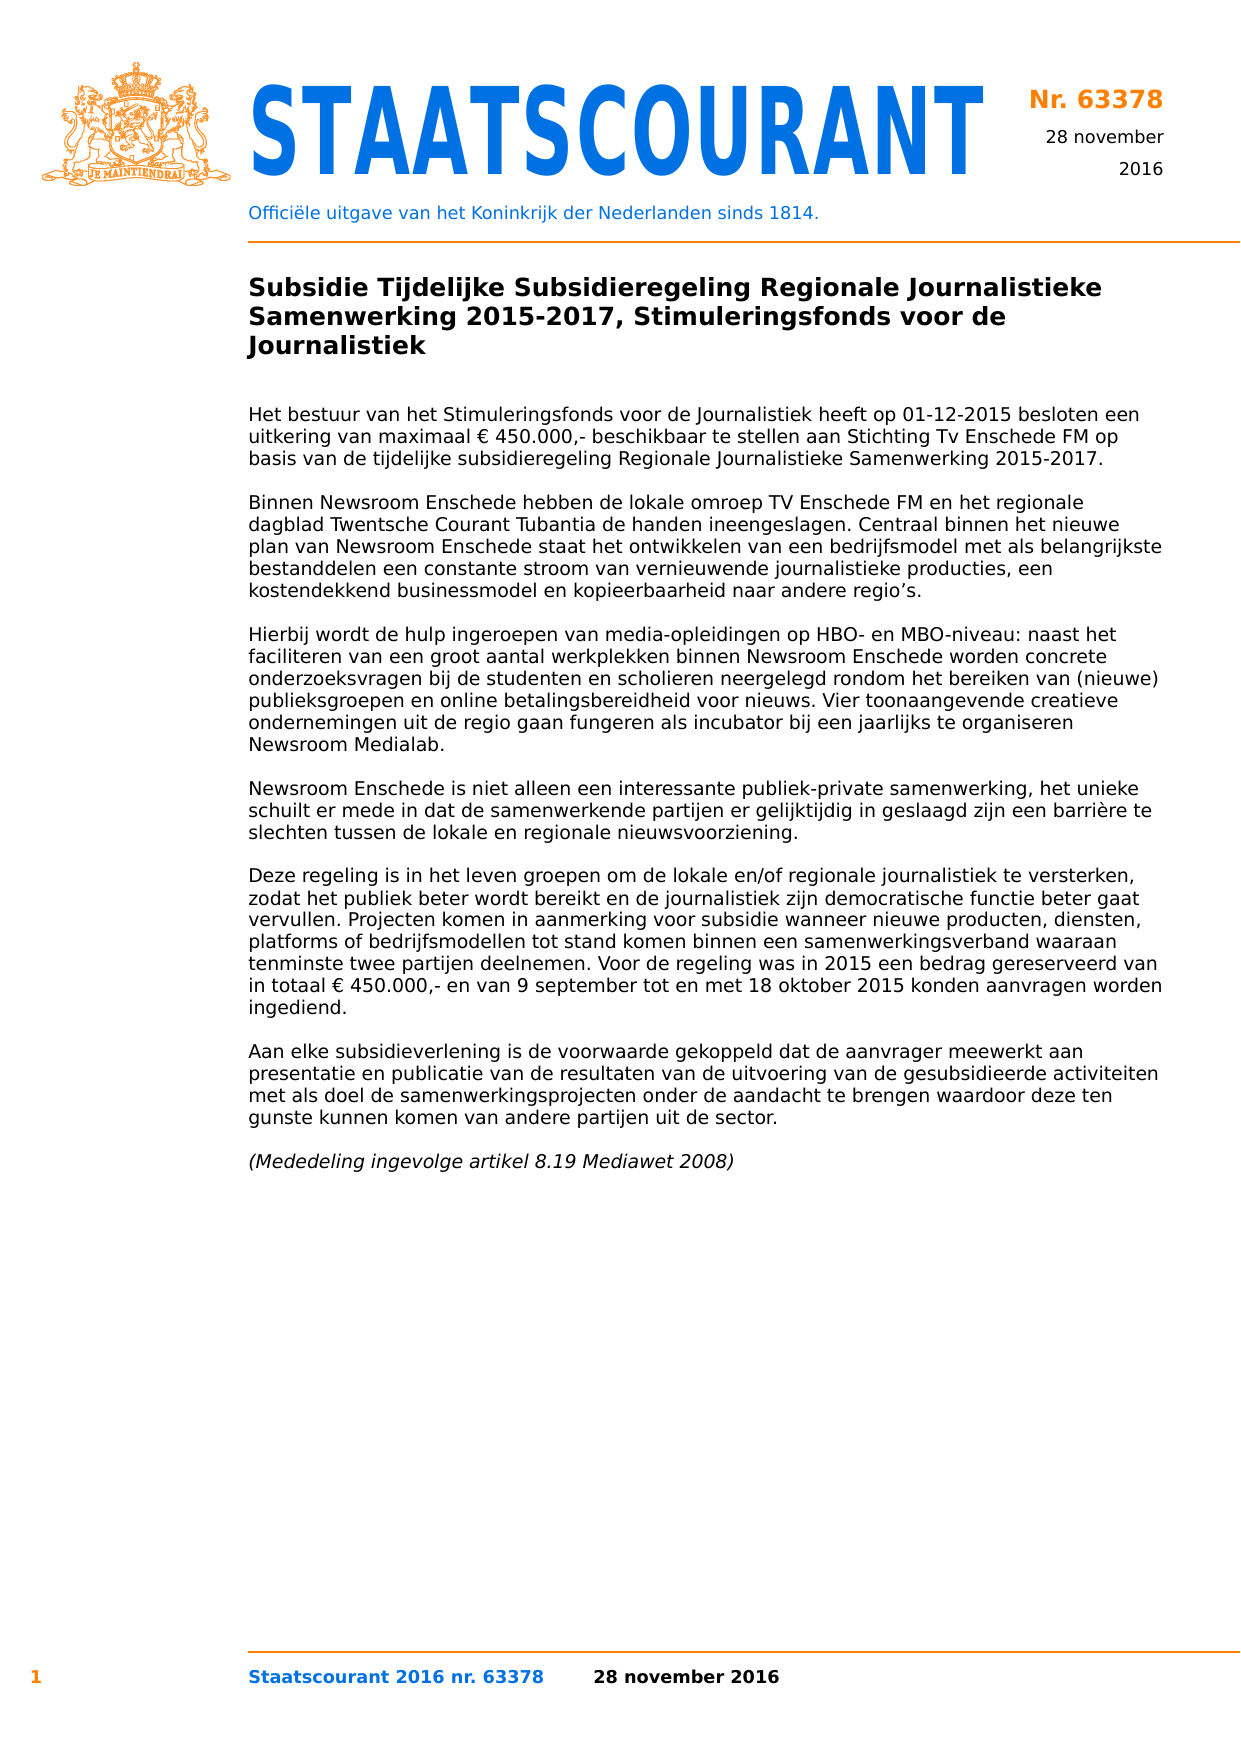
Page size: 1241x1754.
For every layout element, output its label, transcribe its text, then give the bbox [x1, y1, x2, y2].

text Aan elke subsidieverlening is de voorwaarde gekoppeld dat de aanvrager meewerkt aan presentatie en publicatie van de resultaten van de uitvoering van de gesubsidieerde activiteiten met als doel de samenwerkingsprojecten onder de aandacht te brengen waardoor deze ten gunste kunnen komen van andere partijen uit de sector. [248, 1041, 1163, 1129]
table_cell Officiële uitgave van het Koninkrijk der Nederlanden sinds 1814. [248, 203, 1240, 241]
text Deze regeling is in het leven groepen om de lokale en/of regionale journalistiek te versterken, zodat het publiek beter wordt bereikt en de journalistiek zijn democratische functie beter gaat vervullen. Projecten komen in aanmerking voor subsidie wanneer nieuwe producten, diensten, platforms of bedrijfsmodellen tot stand komen binnen een samenwerkingsverband waaraan tenminste twee partijen deelnemen. Voor de regeling was in 2015 een bedrag gereserveerd van in totaal € 450.000,- en van 9 september tot en met 18 oktober 2015 konden aanvragen worden ingediend. [248, 865, 1163, 1019]
table_header STAATSCOURANT [248, 62, 998, 203]
text Newsroom Enschede is niet alleen een interessante publiek-private samenwerking, het unieke schuilt er mede in dat de samenwerkende partijen er gelijktijdig in geslaagd zijn een barrière te slechten tussen de lokale en regionale nieuwsvoorziening. [248, 778, 1163, 843]
table_header [25, 62, 248, 241]
table_cell 28 november [998, 121, 1240, 153]
picture [41, 62, 231, 186]
text (Mededeling ingevolge artikel 8.19 Mediawet 2008) [248, 1151, 1163, 1173]
text Binnen Newsroom Enschede hebben de lokale omroep TV Enschede FM en het regionale dagblad Twentsche Courant Tubantia de handen ineengeslagen. Centraal binnen het nieuwe plan van Newsroom Enschede staat het ontwikkelen van een bedrijfsmodel met als belangrijkste bestanddelen een constante stroom van vernieuwende journalistieke producties, een kostendekkend businessmodel en kopieerbaarheid naar andere regio’s. [248, 492, 1163, 602]
text Het bestuur van het Stimuleringsfonds voor de Journalistiek heeft op 01-12-2015 besloten een uitkering van maximaal € 450.000,- beschikbaar te stellen aan Stichting Tv Enschede FM op basis van de tijdelijke subsidieregeling Regionale Journalistieke Samenwerking 2015-2017. [248, 404, 1163, 470]
table_header Nr. 63378 [998, 62, 1240, 121]
table_cell 2016 [998, 153, 1240, 203]
subtitle Subsidie Tijdelijke Subsidieregeling Regionale Journalistieke Samenwerking 2015-2017, Stimuleringsfonds voor de Journalistiek [248, 273, 1163, 361]
text Hierbij wordt de hulp ingeroepen van media-opleidingen op HBO- en MBO-niveau: naast het faciliteren van een groot aantal werkplekken binnen Newsroom Enschede worden concrete onderzoeksvragen bij de studenten en scholieren neergelegd rondom het bereiken van (nieuwe) publieksgroepen en online betalingsbereidheid voor nieuws. Vier toonaangevende creatieve ondernemingen uit de regio gaan fungeren als incubator bij een jaarlijks te organiseren Newsroom Medialab. [248, 624, 1163, 756]
